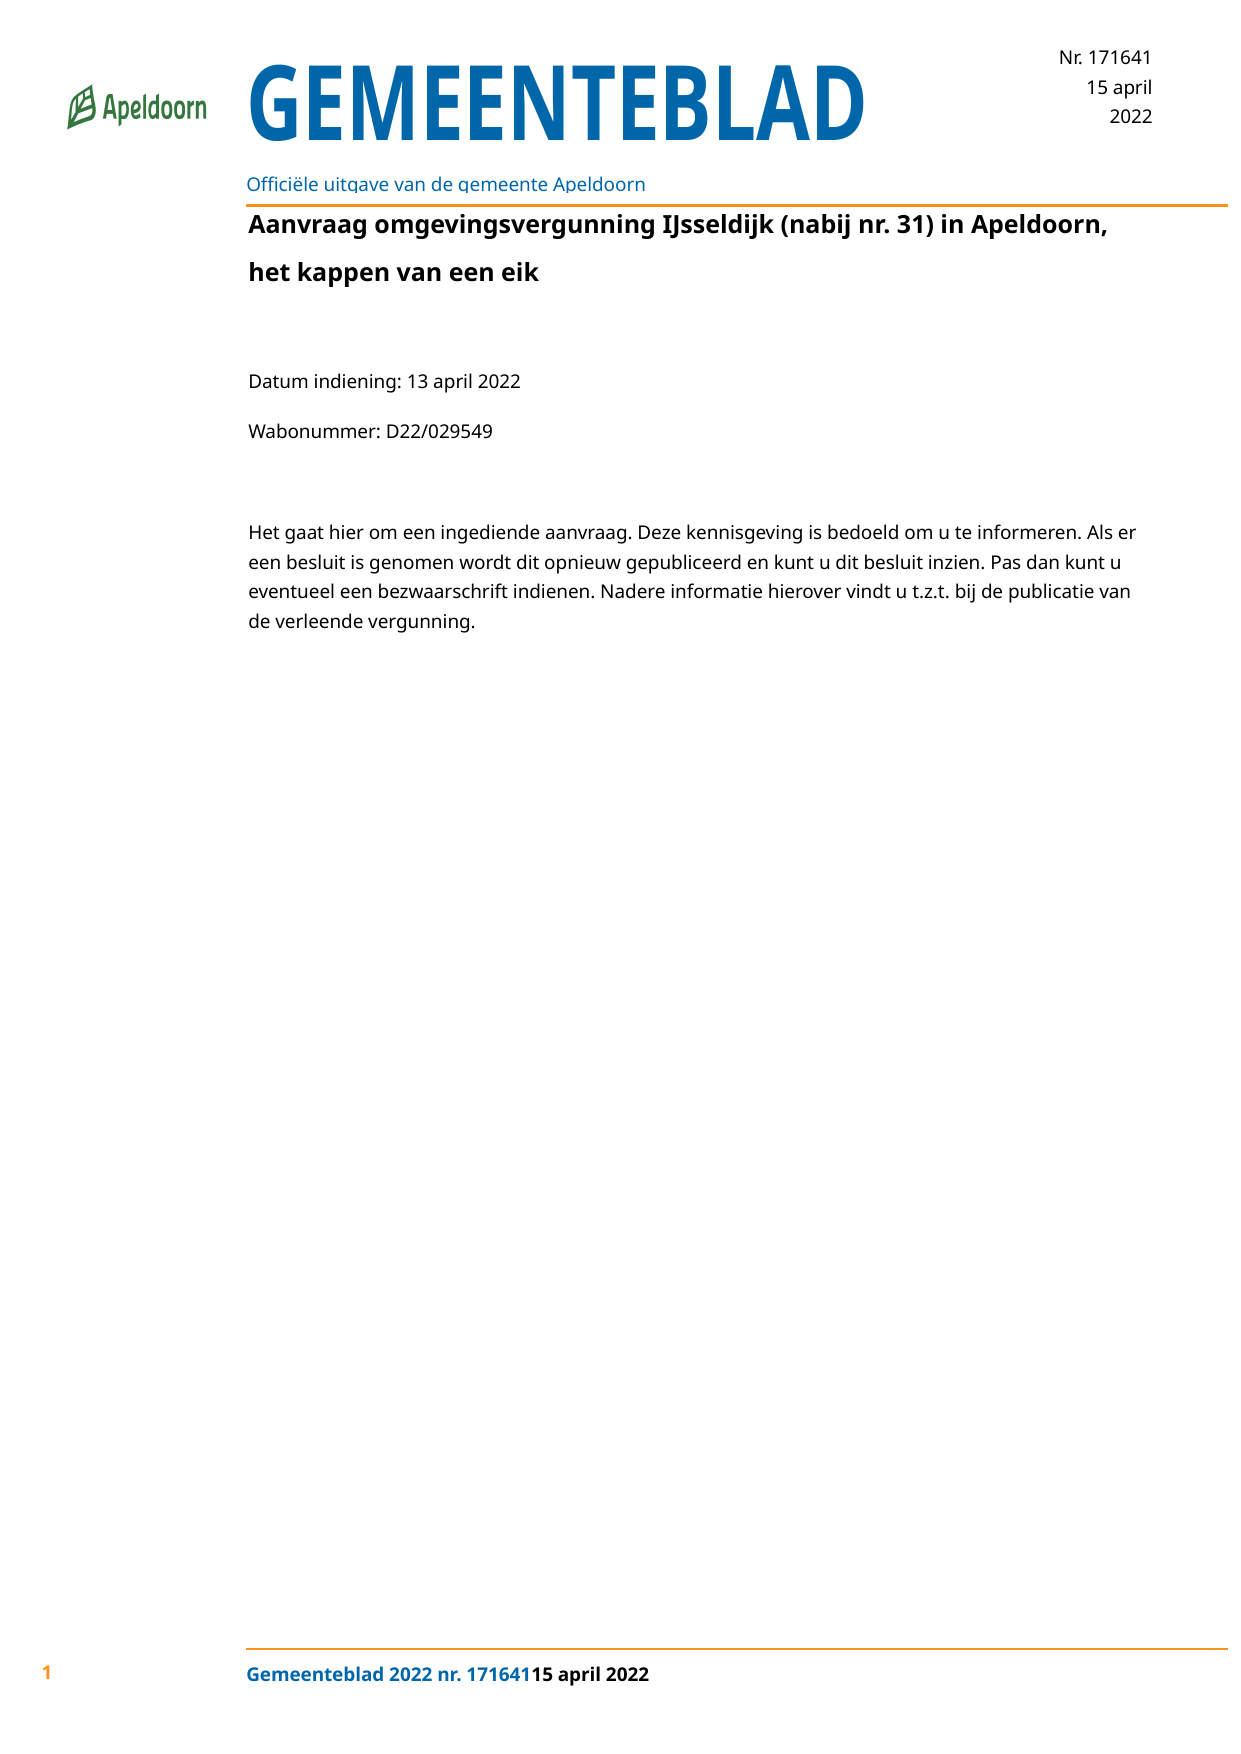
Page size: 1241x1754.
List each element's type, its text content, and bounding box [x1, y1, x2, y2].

text Aanvraag omgevingsvergunning IJsseldijk (nabij nr. 31) in Apeldoorn, het kappen van een eik [248, 207, 1152, 288]
text Wabonummer: D22/029549 [248, 419, 1152, 444]
text Datum indiening: 13 april 2022 [248, 368, 1152, 394]
picture [41, 47, 231, 172]
text Het gaat hier om een ingediende aanvraag. Deze kennisgeving is bedoeld om u te informeren. Als er een besluit is genomen wordt dit opnieuw gepubliceerd en kunt u dit besluit inzien. Pas dan kunt u eventueel een bezwaarschrift indienen. Nadere informatie hierover vindt u t.z.t. bij de publicatie van de verleende vergunning. [248, 519, 1152, 634]
